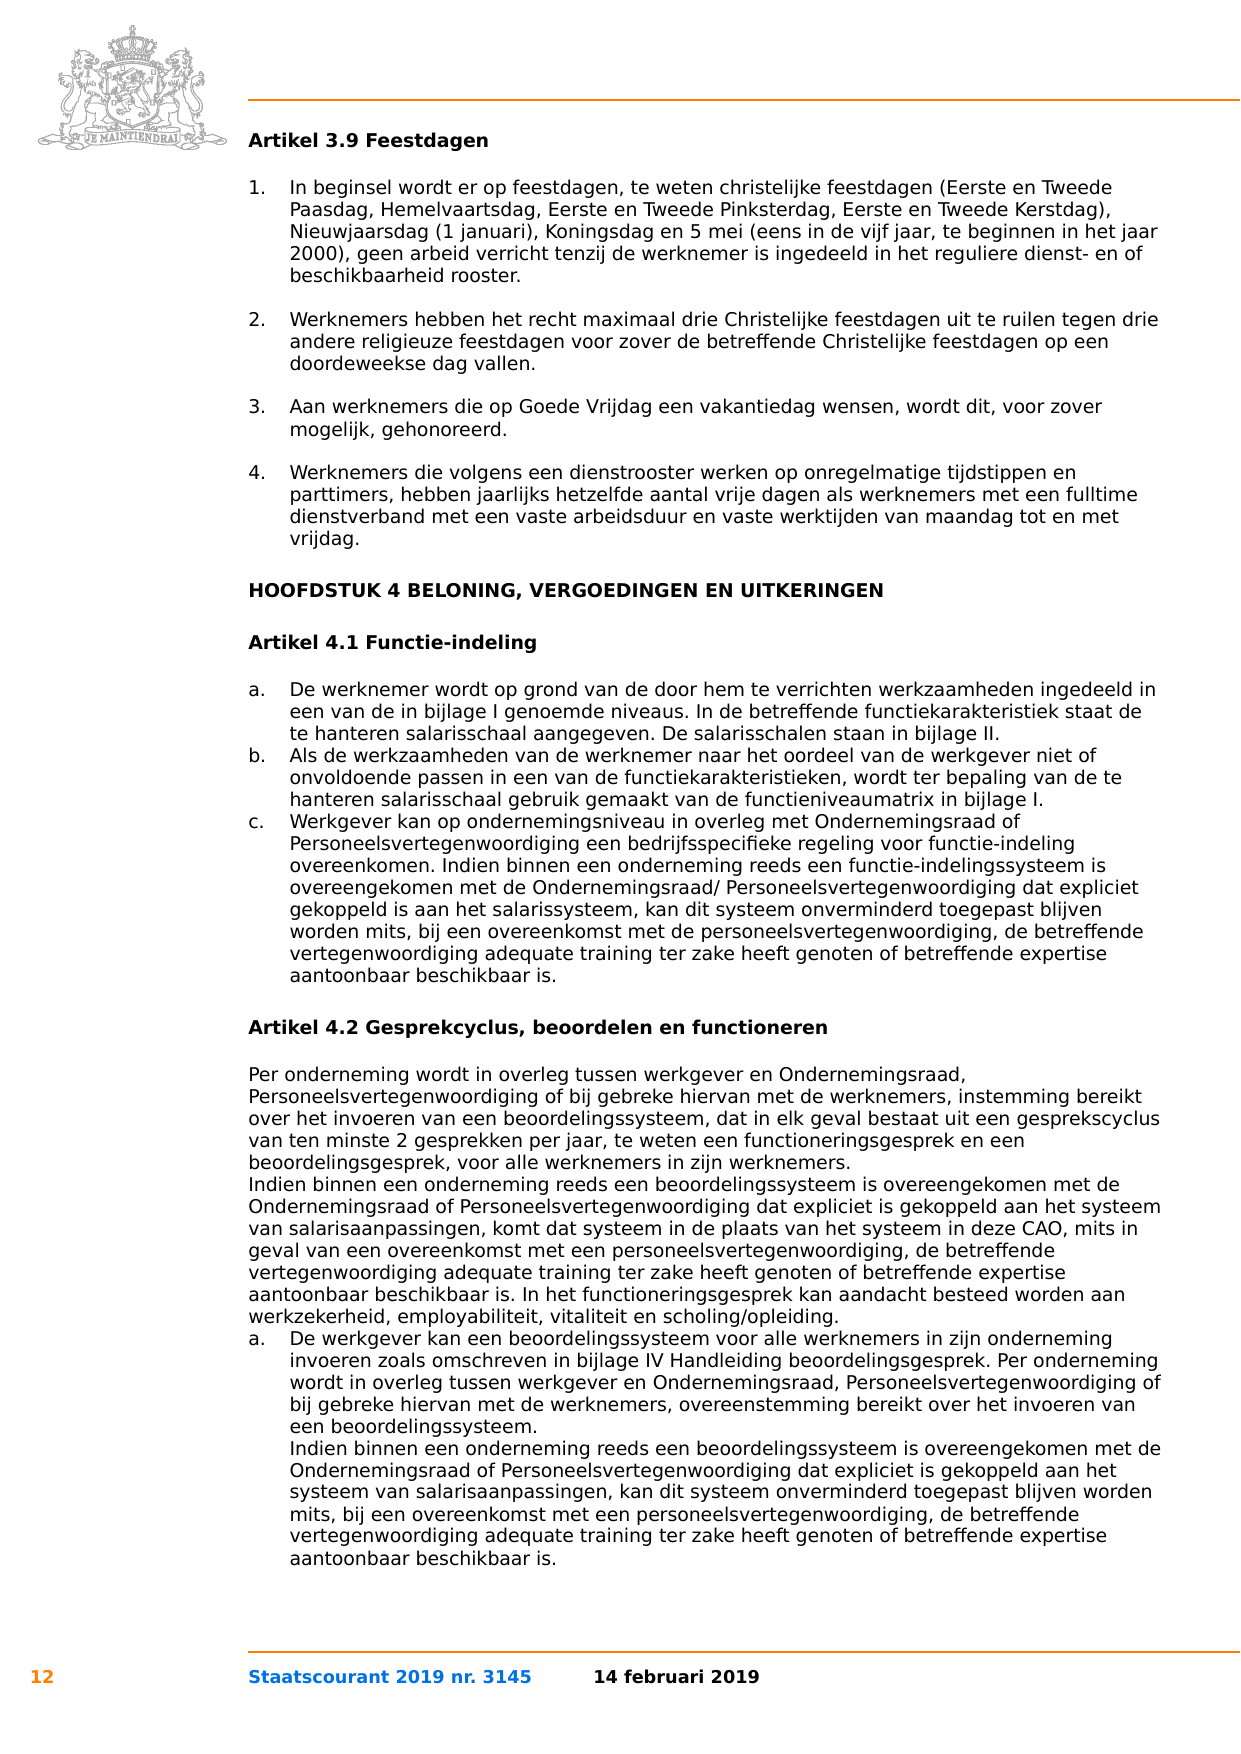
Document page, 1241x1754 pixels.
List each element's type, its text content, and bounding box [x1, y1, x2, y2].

text b. Als de werkzaamheden van de werknemer naar het oordeel van de werkgever niet of onvoldoende passen in een van de functiekarakteristieken, wordt ter bepaling van de te hanteren salarisschaal gebruik gemaakt van de functieniveaumatrix in bijlage I. [248, 745, 1163, 811]
picture [38, 25, 227, 150]
text 2. Werknemers hebben het recht maximaal drie Christelijke feestdagen uit te ruilen tegen drie andere religieuze feestdagen voor zover de betreffende Christelijke feestdagen op een doordeweekse dag vallen. [248, 309, 1163, 374]
text 1. In beginsel wordt er op feestdagen, te weten christelijke feestdagen (Eerste en Tweede Paasdag, Hemelvaartsdag, Eerste en Tweede Pinksterdag, Eerste en Tweede Kerstdag), Nieuwjaarsdag (1 januari), Koningsdag en 5 mei (eens in de vijf jaar, te beginnen in het jaar 2000), geen arbeid verricht tenzij de werknemer is ingedeeld in het reguliere dienst- en of beschikbaarheid rooster. [248, 177, 1163, 287]
text Indien binnen een onderneming reeds een beoordelingssysteem is overeengekomen met de Ondernemingsraad of Personeelsvertegenwoordiging dat expliciet is gekoppeld aan het systeem van salarisaanpassingen, kan dit systeem onverminderd toegepast blijven worden mits, bij een overeenkomst met een personeelsvertegenwoordiging, de betreffende vertegenwoordiging adequate training ter zake heeft genoten of betreffende expertise aantoonbaar beschikbaar is. [289, 1437, 1163, 1569]
text Indien binnen een onderneming reeds een beoordelingssysteem is overeengekomen met de Ondernemingsraad of Personeelsvertegenwoordiging dat expliciet is gekoppeld aan het systeem van salarisaanpassingen, komt dat systeem in de plaats van het systeem in deze CAO, mits in geval van een overeenkomst met een personeelsvertegenwoordiging, de betreffende vertegenwoordiging adequate training ter zake heeft genoten of betreffende expertise aantoonbaar beschikbaar is. In het functioneringsgesprek kan aandacht besteed worden aan werkzekerheid, employabiliteit, vitaliteit en scholing/opleiding. [248, 1174, 1163, 1328]
text a. De werknemer wordt op grond van de door hem te verrichten werkzaamheden ingedeeld in een van de in bijlage I genoemde niveaus. In de betreffende functiekarakteristiek staat de te hanteren salarisschaal aangegeven. De salarisschalen staan in bijlage II. [248, 679, 1163, 745]
text 4. Werknemers die volgens een dienstrooster werken op onregelmatige tijdstippen en parttimers, hebben jaarlijks hetzelfde aantal vrije dagen als werknemers met een fulltime dienstverband met een vaste arbeidsduur en vaste werktijden van maandag tot en met vrijdag. [248, 462, 1163, 550]
subtitle Artikel 4.1 Functie-indeling [248, 632, 1163, 654]
subtitle Artikel 4.2 Gesprekcyclus, beoordelen en functioneren [248, 1017, 1163, 1039]
text Per onderneming wordt in overleg tussen werkgever en Ondernemingsraad, Personeelsvertegenwoordiging of bij gebreke hiervan met de werknemers, instemming bereikt over het invoeren van een beoordelingssysteem, dat in elk geval bestaat uit een gesprekscyclus van ten minste 2 gesprekken per jaar, te weten een functioneringsgesprek en een beoordelingsgesprek, voor alle werknemers in zijn werknemers. [248, 1064, 1163, 1174]
subtitle HOOFDSTUK 4 BELONING, VERGOEDINGEN EN UITKERINGEN [248, 580, 1163, 602]
text a. De werkgever kan een beoordelingssysteem voor alle werknemers in zijn onderneming invoeren zoals omschreven in bijlage IV Handleiding beoordelingsgesprek. Per onderneming wordt in overleg tussen werkgever en Ondernemingsraad, Personeelsvertegenwoordiging of bij gebreke hiervan met de werknemers, overeenstemming bereikt over het invoeren van een beoordelingssysteem. [248, 1328, 1163, 1437]
subtitle Artikel 3.9 Feestdagen [248, 130, 1163, 152]
text 3. Aan werknemers die op Goede Vrijdag een vakantiedag wensen, wordt dit, voor zover mogelijk, gehonoreerd. [248, 396, 1163, 440]
text c. Werkgever kan op ondernemingsniveau in overleg met Ondernemingsraad of Personeelsvertegenwoordiging een bedrijfsspecifieke regeling voor functie-indeling overeenkomen. Indien binnen een onderneming reeds een functie-indelingssysteem is overeengekomen met de Ondernemingsraad/ Personeelsvertegenwoordiging dat expliciet gekoppeld is aan het salarissysteem, kan dit systeem onverminderd toegepast blijven worden mits, bij een overeenkomst met de personeelsvertegenwoordiging, de betreffende vertegenwoordiging adequate training ter zake heeft genoten of betreffende expertise aantoonbaar beschikbaar is. [248, 811, 1163, 987]
